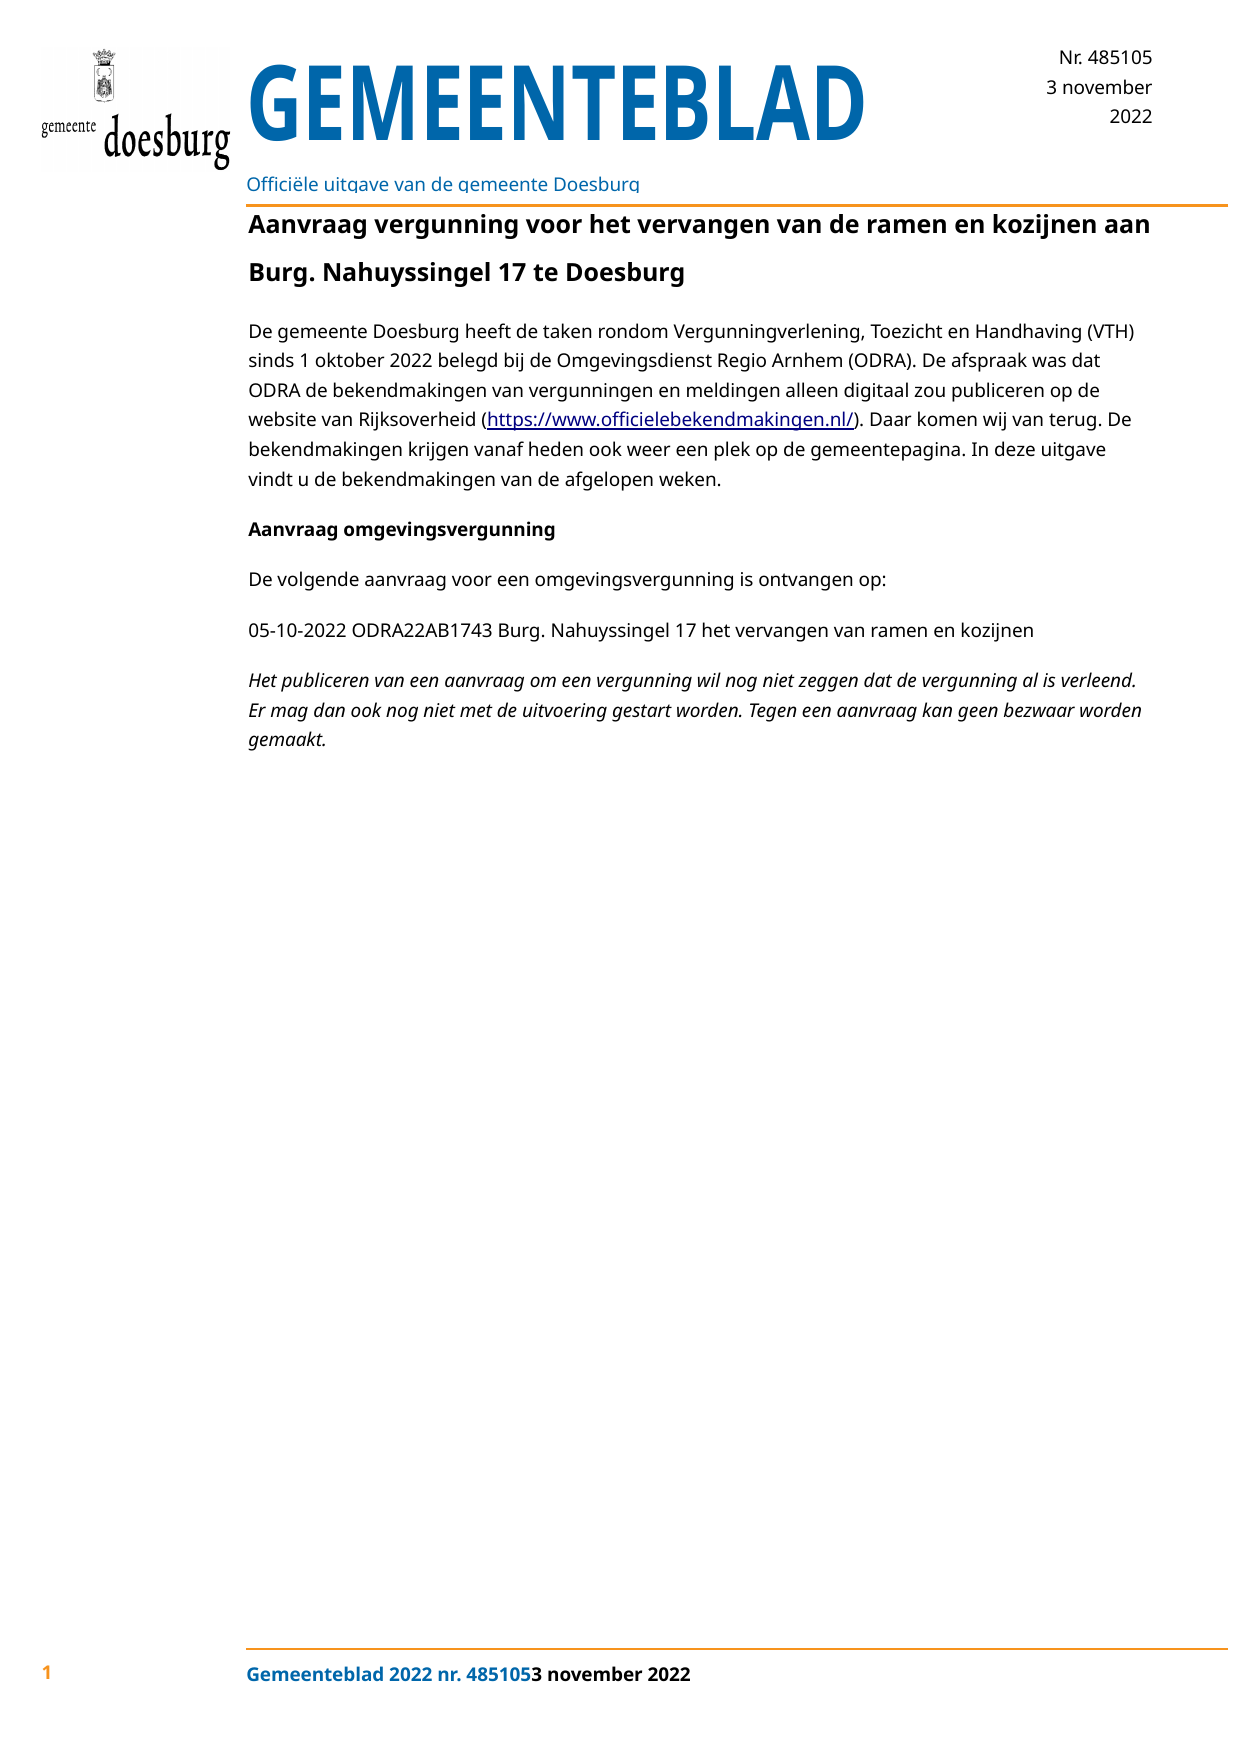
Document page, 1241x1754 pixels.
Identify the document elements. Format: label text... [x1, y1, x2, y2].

text De volgende aanvraag voor een omgevingsvergunning is ontvangen op: [248, 567, 1152, 592]
text 05-10-2022 ODRA22AB1743 Burg. Nahuyssingel 17 het vervangen van ramen en kozijnen [248, 617, 1152, 643]
text Aanvraag vergunning voor het vervangen van de ramen en kozijnen aan Burg. Nahuyssingel 17 te Doesburg [248, 207, 1152, 288]
text Aanvraag omgevingsvergunning [248, 516, 1152, 542]
text De gemeente Doesburg heeft de taken rondom Vergunningverlening, Toezicht en Handhaving (VTH) sinds 1 oktober 2022 belegd bij de Omgevingsdienst Regio Arnhem (ODRA). De afspraak was dat ODRA de bekendmakingen van vergunningen en meldingen alleen digitaal zou publiceren op de website van Rijksoverheid (https://www.officielebekendmakingen.nl/). Daar komen wij van terug. De bekendmakingen krijgen vanaf heden ook weer een plek op de gemeentepagina. In deze uitgave vindt u de bekendmakingen van de afgelopen weken. [248, 318, 1152, 492]
text Het publiceren van een aanvraag om een vergunning wil nog niet zeggen dat de vergunning al is verleend. Er mag dan ook nog niet met de uitvoering gestart worden. Tegen een aanvraag kan geen bezwaar worden gemaakt. [248, 667, 1152, 752]
picture [41, 47, 231, 172]
